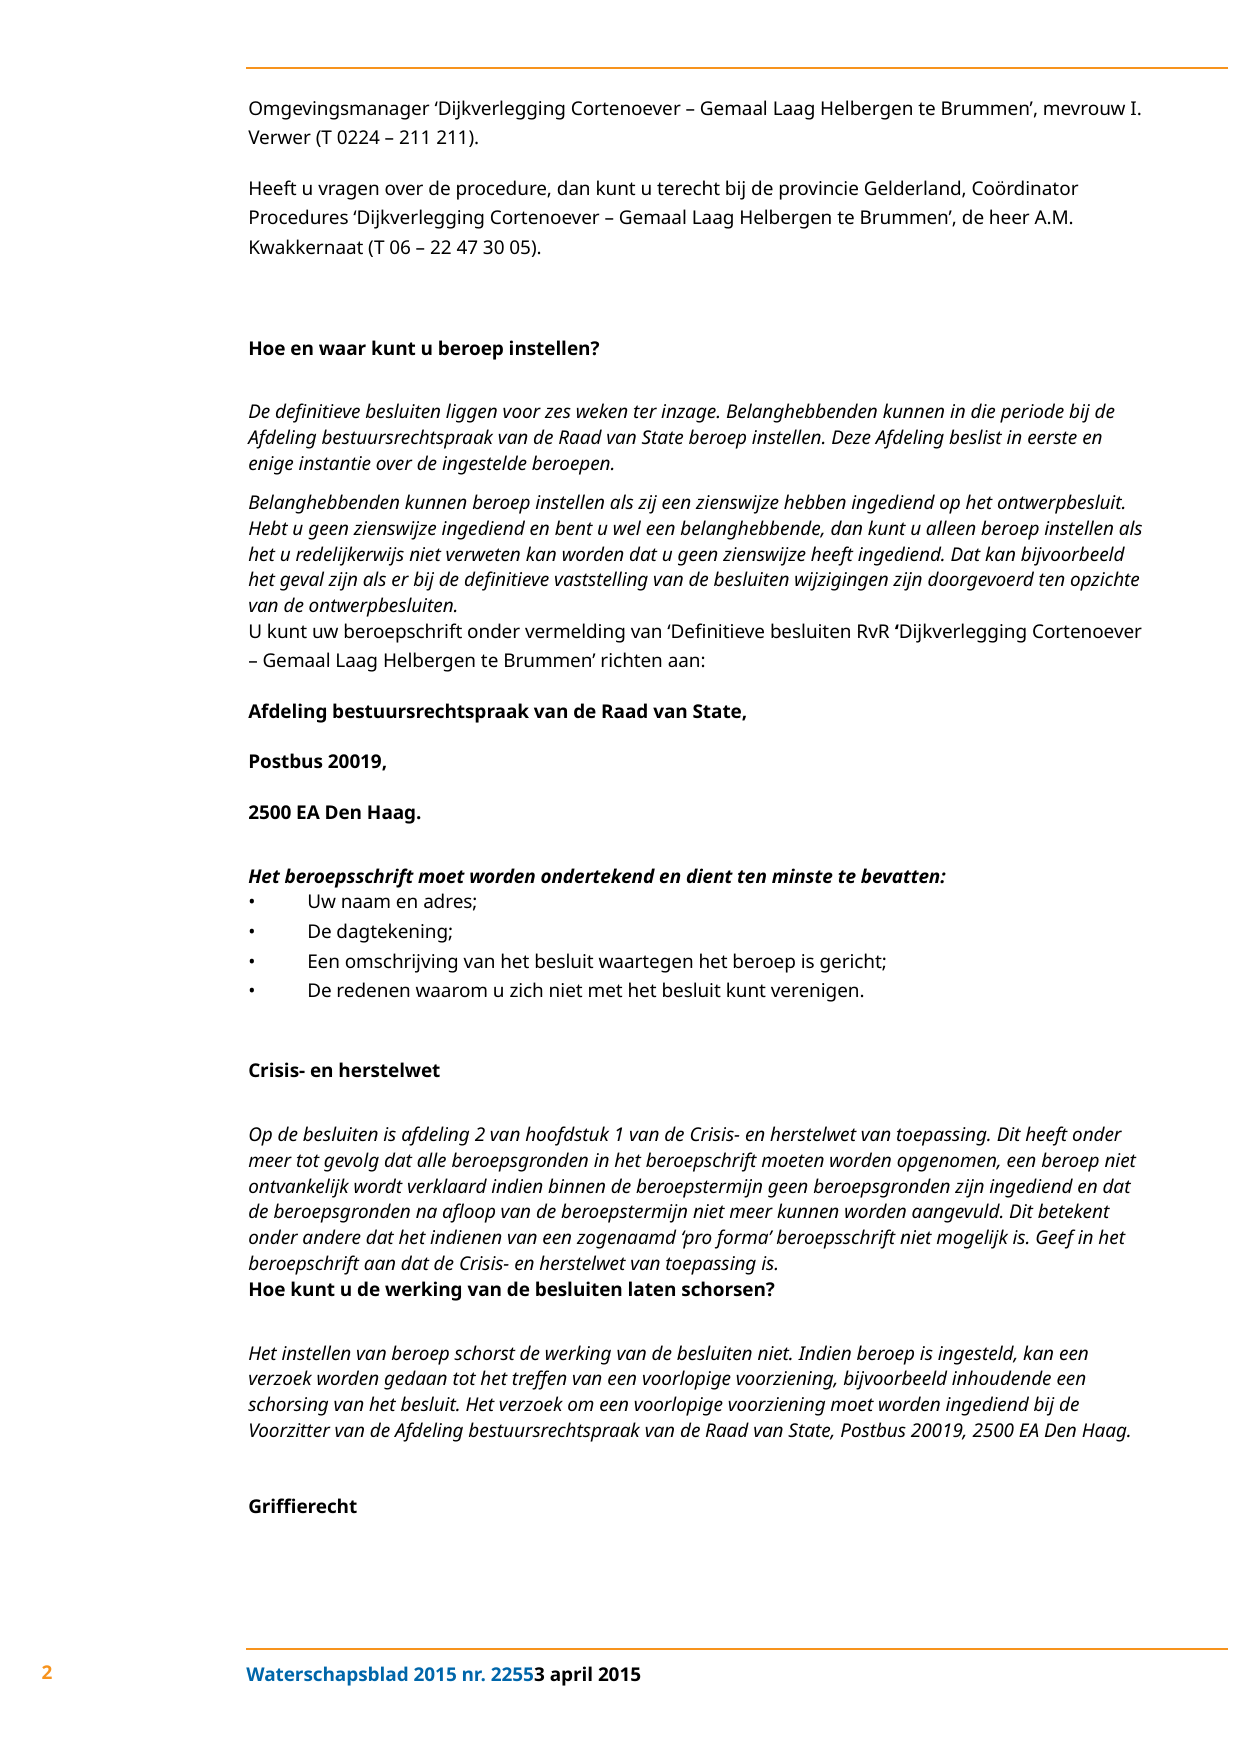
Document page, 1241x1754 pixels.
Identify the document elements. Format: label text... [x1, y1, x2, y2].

text 2500 EA Den Haag. [248, 799, 1152, 825]
text Hoe en waar kunt u beroep instellen? [248, 335, 1152, 361]
list Uw naam en adres; [248, 889, 1152, 914]
picture [41, 47, 231, 172]
text Afdeling bestuursrechtspraak van de Raad van State, [248, 698, 1152, 724]
text U kunt uw beroepschrift onder vermelding van ‘Definitieve besluiten RvR ‘Dijkverlegging Cortenoever – Gemaal Laag Helbergen te Brummen’ richten aan: [248, 618, 1152, 673]
text Postbus 20019, [248, 748, 1152, 774]
text Op de besluiten is afdeling 2 van hoofdstuk 1 van de Crisis- en herstelwet van toepassing. Dit heeft onder meer tot gevolg dat alle beroepsgronden in het beroepschrift moeten worden opgenomen, een beroep niet ontvankelijk wordt verklaard indien binnen de beroepstermijn geen beroepsgronden zijn ingediend en dat de beroepsgronden na afloop van de beroepstermijn niet meer kunnen worden aangevuld. Dit betekent onder andere dat het indienen van een zogenaamd ‘pro forma’ beroepsschrift niet mogelijk is. Geef in het beroepschrift aan dat de Crisis- en herstelwet van toepassing is. [248, 1121, 1152, 1276]
text Griffierecht [248, 1493, 1152, 1519]
text Heeft u vragen over de procedure, dan kunt u terecht bij de provincie Gelderland, Coördinator Procedures ‘Dijkverlegging Cortenoever – Gemaal Laag Helbergen te Brummen’, de heer A.M. Kwakkernaat (T 06 – 22 47 30 05). [248, 175, 1152, 260]
text Het instellen van beroep schorst de werking van de besluiten niet. Indien beroep is ingesteld, kan een verzoek worden gedaan tot het treffen van een voorlopige voorziening, bijvoorbeeld inhoudende een schorsing van het besluit. Het verzoek om een voorlopige voorziening moet worden ingediend bij de Voorzitter van de Afdeling bestuursrechtspraak van de Raad van State, Postbus 20019, 2500 EA Den Haag. [248, 1340, 1152, 1443]
text Omgevingsmanager ‘Dijkverlegging Cortenoever – Gemaal Laag Helbergen te Brummen’, mevrouw I. Verwer (T 0224 – 211 211). [248, 95, 1152, 150]
text Belanghebbenden kunnen beroep instellen als zij een zienswijze hebben ingediend op het ontwerpbesluit. Hebt u geen zienswijze ingediend en bent u wel een belanghebbende, dan kunt u alleen beroep instellen als het u redelijkerwijs niet verweten kan worden dat u geen zienswijze heeft ingediend. Dat kan bijvoorbeeld het geval zijn als er bij de definitieve vaststelling van de besluiten wijzigingen zijn doorgevoerd ten opzichte van de ontwerpbesluiten. [248, 489, 1152, 618]
list De redenen waarom u zich niet met het besluit kunt verenigen. [248, 977, 1152, 1003]
text Het beroepsschrift moet worden ondertekend en dient ten minste te bevatten: [248, 863, 1152, 889]
text De definitieve besluiten liggen voor zes weken ter inzage. Belanghebbenden kunnen in die periode bij de Afdeling bestuursrechtspraak van de Raad van State beroep instellen. Deze Afdeling beslist in eerste en enige instantie over de ingestelde beroepen. [248, 399, 1152, 476]
text Crisis- en herstelwet [248, 1057, 1152, 1083]
text Hoe kunt u de werking van de besluiten laten schorsen? [248, 1276, 1152, 1301]
list De dagtekening; [248, 918, 1152, 944]
list Een omschrijving van het besluit waartegen het beroep is gericht; [248, 948, 1152, 973]
